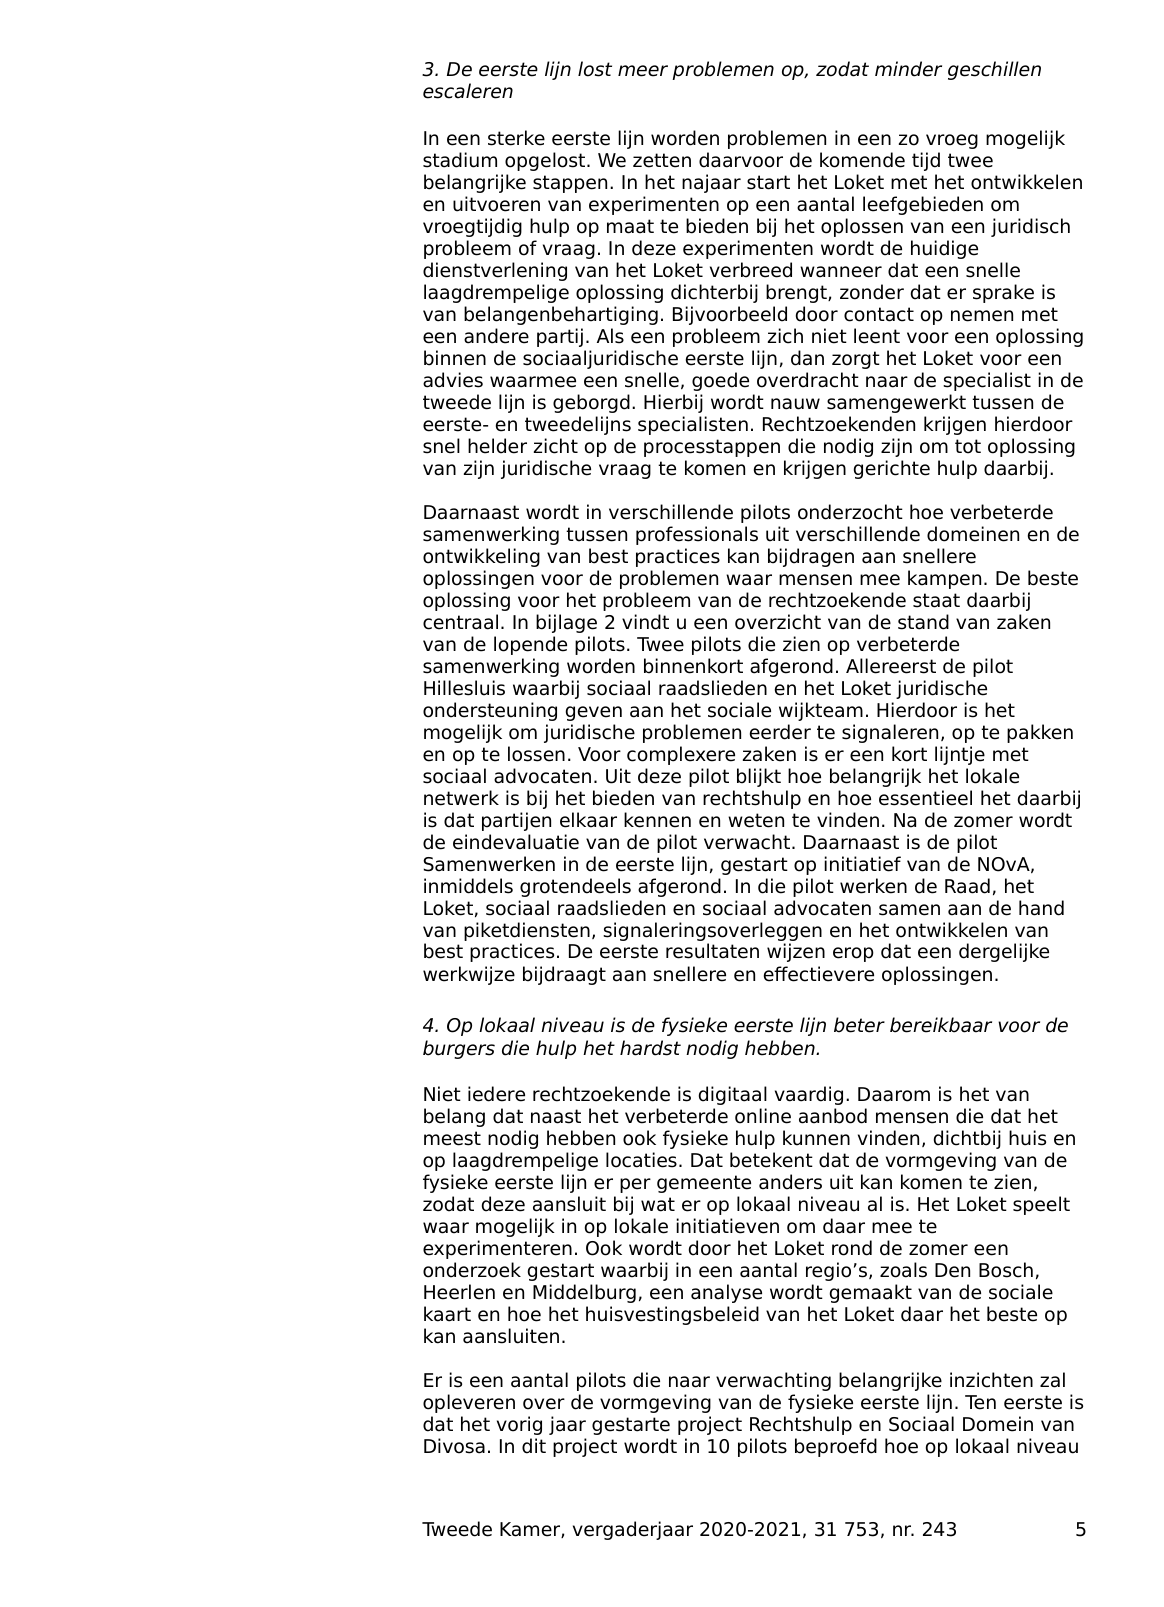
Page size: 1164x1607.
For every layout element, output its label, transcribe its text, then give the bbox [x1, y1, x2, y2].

text Niet iedere rechtzoekende is digitaal vaardig. Daarom is het van belang dat naast het verbeterde online aanbod mensen die dat het meest nodig hebben ook fysieke hulp kunnen vinden, dichtbij huis en op laagdrempelige locaties. Dat betekent dat de vormgeving van de fysieke eerste lijn er per gemeente anders uit kan komen te zien, zodat deze aansluit bij wat er op lokaal niveau al is. Het Loket speelt waar mogelijk in op lokale initiatieven om daar mee te experimenteren. Ook wordt door het Loket rond de zomer een onderzoek gestart waarbij in een aantal regio’s, zoals Den Bosch, Heerlen en Middelburg, een analyse wordt gemaakt van de sociale kaart en hoe het huisvestingsbeleid van het Loket daar het beste op kan aansluiten. [422, 1084, 1087, 1348]
text Daarnaast wordt in verschillende pilots onderzocht hoe verbeterde samenwerking tussen professionals uit verschillende domeinen en de ontwikkeling van best practices kan bijdragen aan snellere oplossingen voor de problemen waar mensen mee kampen. De beste oplossing voor het probleem van de rechtzoekende staat daarbij centraal. In bijlage 2 vindt u een overzicht van de stand van zaken van de lopende pilots. Twee pilots die zien op verbeterde samenwerking worden binnenkort afgerond. Allereerst de pilot Hillesluis waarbij sociaal raadslieden en het Loket juridische ondersteuning geven aan het sociale wijkteam. Hierdoor is het mogelijk om juridische problemen eerder te signaleren, op te pakken en op te lossen. Voor complexere zaken is er een kort lijntje met sociaal advocaten. Uit deze pilot blijkt hoe belangrijk het lokale netwerk is bij het bieden van rechtshulp en hoe essentieel het daarbij is dat partijen elkaar kennen en weten te vinden. Na de zomer wordt de eindevaluatie van de pilot verwacht. Daarnaast is de pilot Samenwerken in de eerste lijn, gestart op initiatief van de NOvA, inmiddels grotendeels afgerond. In die pilot werken de Raad, het Loket, sociaal raadslieden en sociaal advocaten samen aan de hand van piketdiensten, signaleringsoverleggen en het ontwikkelen van best practices. De eerste resultaten wijzen erop dat een dergelijke werkwijze bijdraagt aan snellere en effectievere oplossingen. [422, 502, 1087, 985]
subtitle 3. De eerste lijn lost meer problemen op, zodat minder geschillen escaleren [422, 59, 1087, 103]
text In een sterke eerste lijn worden problemen in een zo vroeg mogelijk stadium opgelost. We zetten daarvoor de komende tijd twee belangrijke stappen. In het najaar start het Loket met het ontwikkelen en uitvoeren van experimenten op een aantal leefgebieden om vroegtijdig hulp op maat te bieden bij het oplossen van een juridisch probleem of vraag. In deze experimenten wordt de huidige dienstverlening van het Loket verbreed wanneer dat een snelle laagdrempelige oplossing dichterbij brengt, zonder dat er sprake is van belangenbehartiging. Bijvoorbeeld door contact op nemen met een andere partij. Als een probleem zich niet leent voor een oplossing binnen de sociaaljuridische eerste lijn, dan zorgt het Loket voor een advies waarmee een snelle, goede overdracht naar de specialist in de tweede lijn is geborgd. Hierbij wordt nauw samengewerkt tussen de eerste- en tweedelijns specialisten. Rechtzoekenden krijgen hierdoor snel helder zicht op de processtappen die nodig zijn om tot oplossing van zijn juridische vraag te komen en krijgen gerichte hulp daarbij. [422, 128, 1087, 480]
text Er is een aantal pilots die naar verwachting belangrijke inzichten zal opleveren over de vormgeving van de fysieke eerste lijn. Ten eerste is dat het vorig jaar gestarte project Rechtshulp en Sociaal Domein van Divosa. In dit project wordt in 10 pilots beproefd hoe op lokaal niveau [422, 1370, 1087, 1458]
subtitle 4. Op lokaal niveau is de fysieke eerste lijn beter bereikbaar voor de burgers die hulp het hardst nodig hebben. [422, 1015, 1087, 1059]
